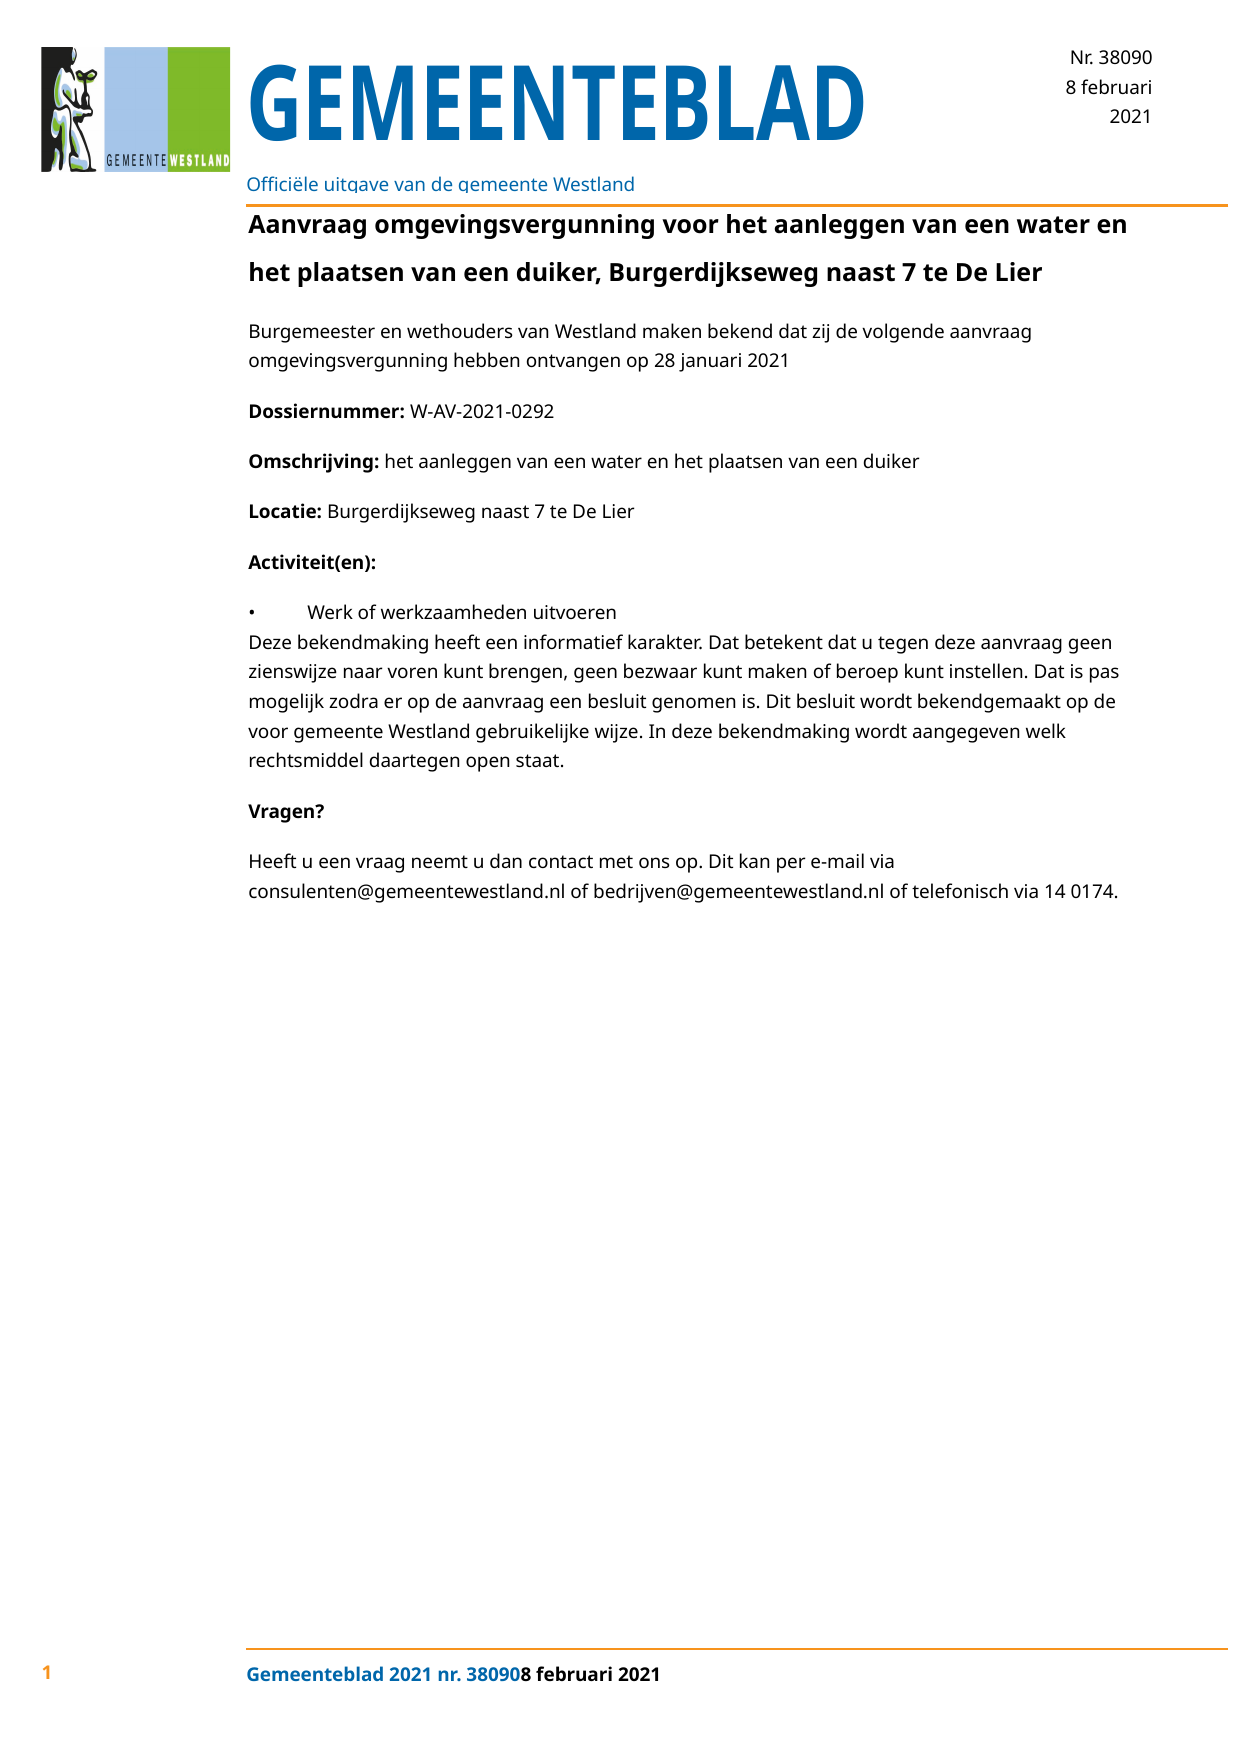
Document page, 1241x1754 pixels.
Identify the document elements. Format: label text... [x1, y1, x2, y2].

text Dossiernummer: W-AV-2021-0292 [248, 398, 1152, 424]
text Locatie: Burgerdijkseweg naast 7 te De Lier [248, 499, 1152, 524]
text Omschrijving: het aanleggen van een water en het plaatsen van een duiker [248, 448, 1152, 474]
text Deze bekendmaking heeft een informatief karakter. Dat betekent dat u tegen deze aanvraag geen zienswijze naar voren kunt brengen, geen bezwaar kunt maken of beroep kunt instellen. Dat is pas mogelijk zodra er op de aanvraag een besluit genomen is. Dit besluit wordt bekendgemaakt op de voor gemeente Westland gebruikelijke wijze. In deze bekendmaking wordt aangegeven welk rechtsmiddel daartegen open staat. [248, 629, 1152, 773]
text Vragen? [248, 798, 1152, 824]
text Burgemeester en wethouders van Westland maken bekend dat zij de volgende aanvraag omgevingsvergunning hebben ontvangen op 28 januari 2021 [248, 318, 1152, 373]
text Activiteit(en): [248, 549, 1152, 575]
picture [41, 47, 231, 172]
text Aanvraag omgevingsvergunning voor het aanleggen van een water en het plaatsen van een duiker, Burgerdijkseweg naast 7 te De Lier [248, 207, 1152, 288]
text Heeft u een vraag neemt u dan contact met ons op. Dit kan per e-mail via consulenten@gemeentewestland.nl of bedrijven@gemeentewestland.nl of telefonisch via 14 0174. [248, 848, 1152, 904]
list Werk of werkzaamheden uitvoeren [248, 599, 1152, 625]
